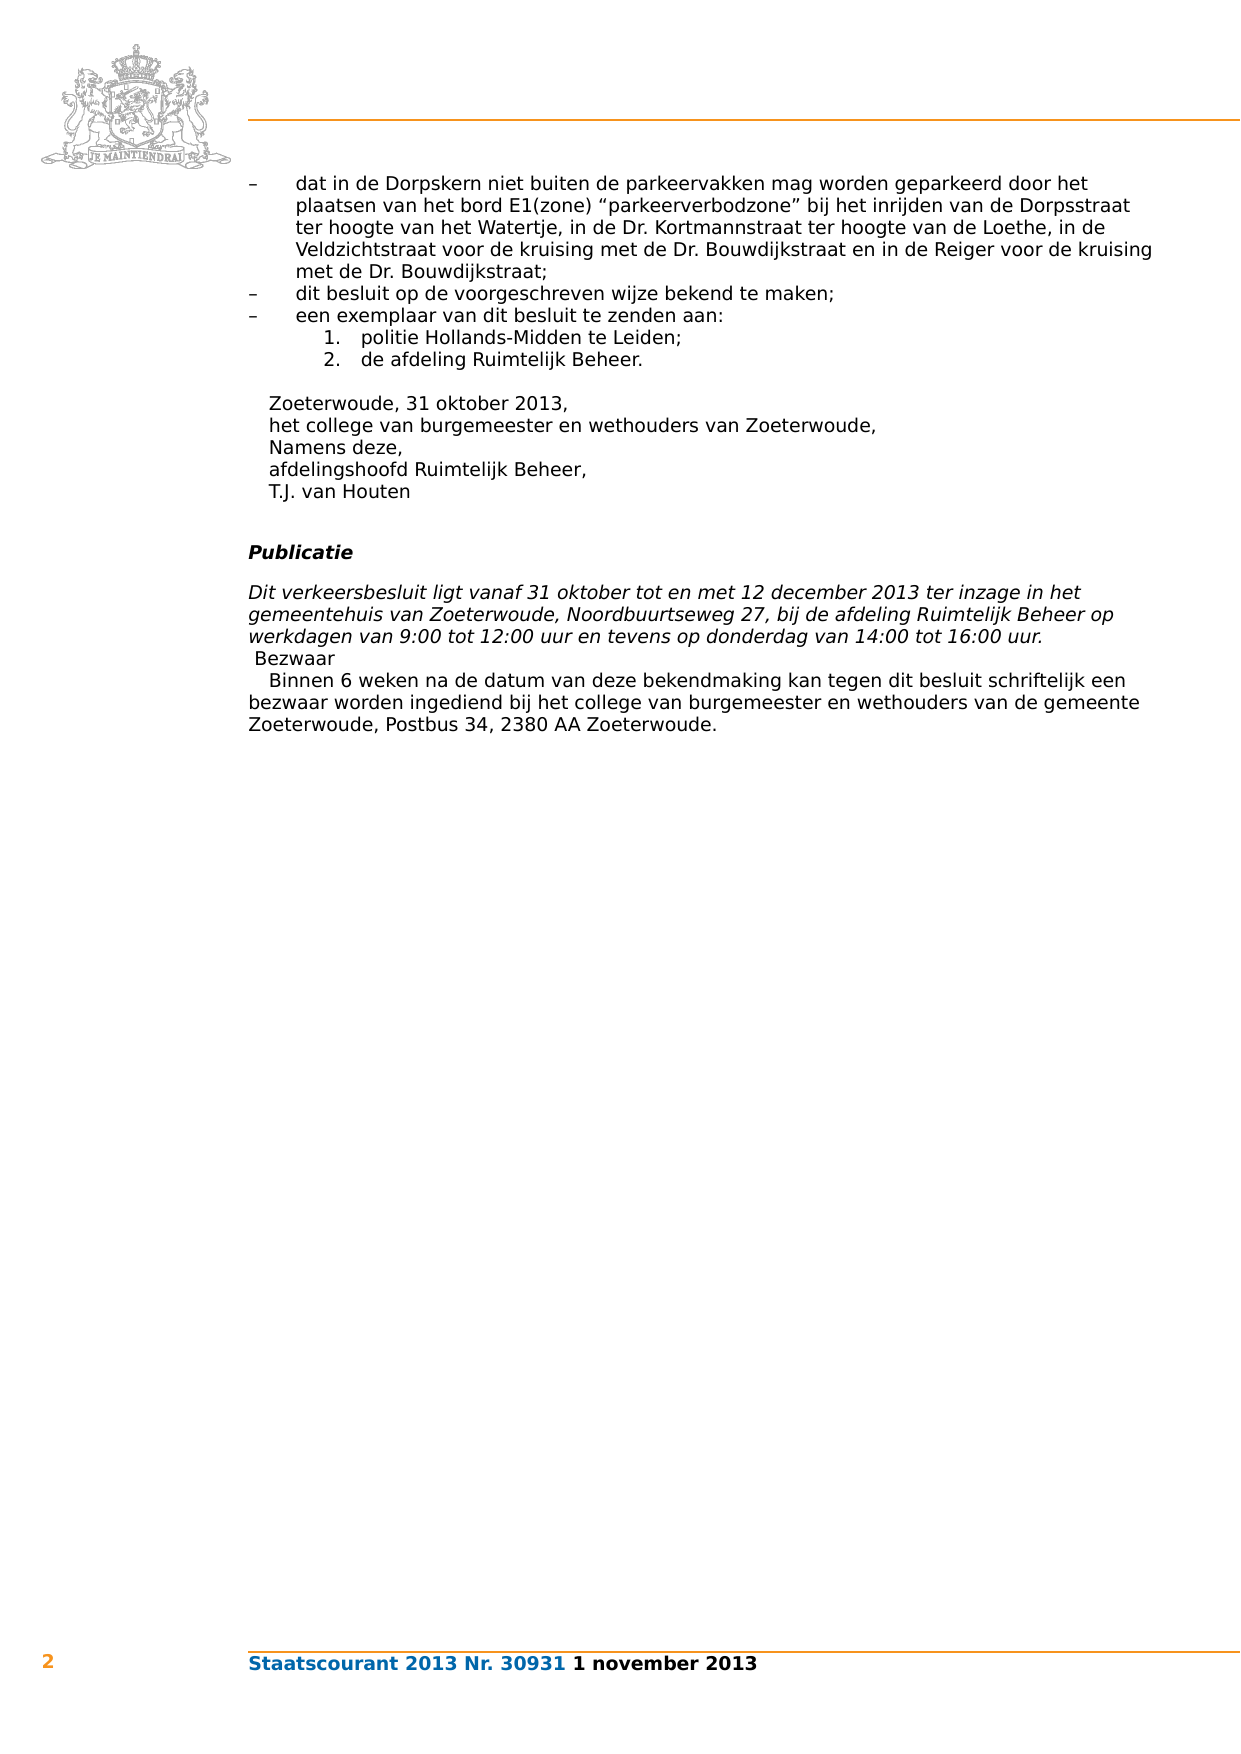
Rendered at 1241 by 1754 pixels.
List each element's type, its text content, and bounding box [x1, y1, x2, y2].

text afdelingshoofd Ruimtelijk Beheer, [248, 458, 1163, 481]
subtitle Dit verkeersbesluit ligt vanaf 31 oktober tot en met 12 december 2013 ter inzage in het gemeentehuis van Zoeterwoude, Noordbuurtseweg 27, bij de afdeling Ruimtelijk Beheer op werkdagen van 9:00 tot 12:00 uur en tevens op donderdag van 14:00 tot 16:00 uur. [248, 582, 1163, 648]
list de afdeling Ruimtelijk Beheer. [323, 349, 1163, 371]
subtitle Publicatie [248, 542, 1163, 564]
text Bezwaar [248, 648, 1163, 670]
text Zoeterwoude, 31 oktober 2013, [248, 393, 1163, 414]
list politie Hollands-Midden te Leiden; [323, 327, 1163, 349]
text Namens deze, [248, 437, 1163, 458]
text Binnen 6 weken na de datum van deze bekendmaking kan tegen dit besluit schriftelijk een bezwaar worden ingediend bij het college van burgemeester en wethouders van de gemeente Zoeterwoude, Postbus 34, 2380 AA Zoeterwoude. [248, 670, 1163, 736]
text het college van burgemeester en wethouders van Zoeterwoude, [248, 414, 1163, 437]
picture [41, 44, 231, 169]
list een exemplaar van dit besluit te zenden aan: [248, 305, 1163, 327]
text T.J. van Houten [248, 481, 1163, 502]
list dit besluit op de voorgeschreven wijze bekend te maken; [248, 283, 1163, 305]
list dat in de Dorpskern niet buiten de parkeervakken mag worden geparkeerd door het plaatsen van het bord E1(zone) “parkeerverbodzone” bij het inrijden van de Dorpsstraat ter hoogte van het Watertje, in de Dr. Kortmannstraat ter hoogte van de Loethe, in de Veldzichtstraat voor de kruising met de Dr. Bouwdijkstraat en in de Reiger voor de kruising met de Dr. Bouwdijkstraat; [248, 173, 1163, 283]
